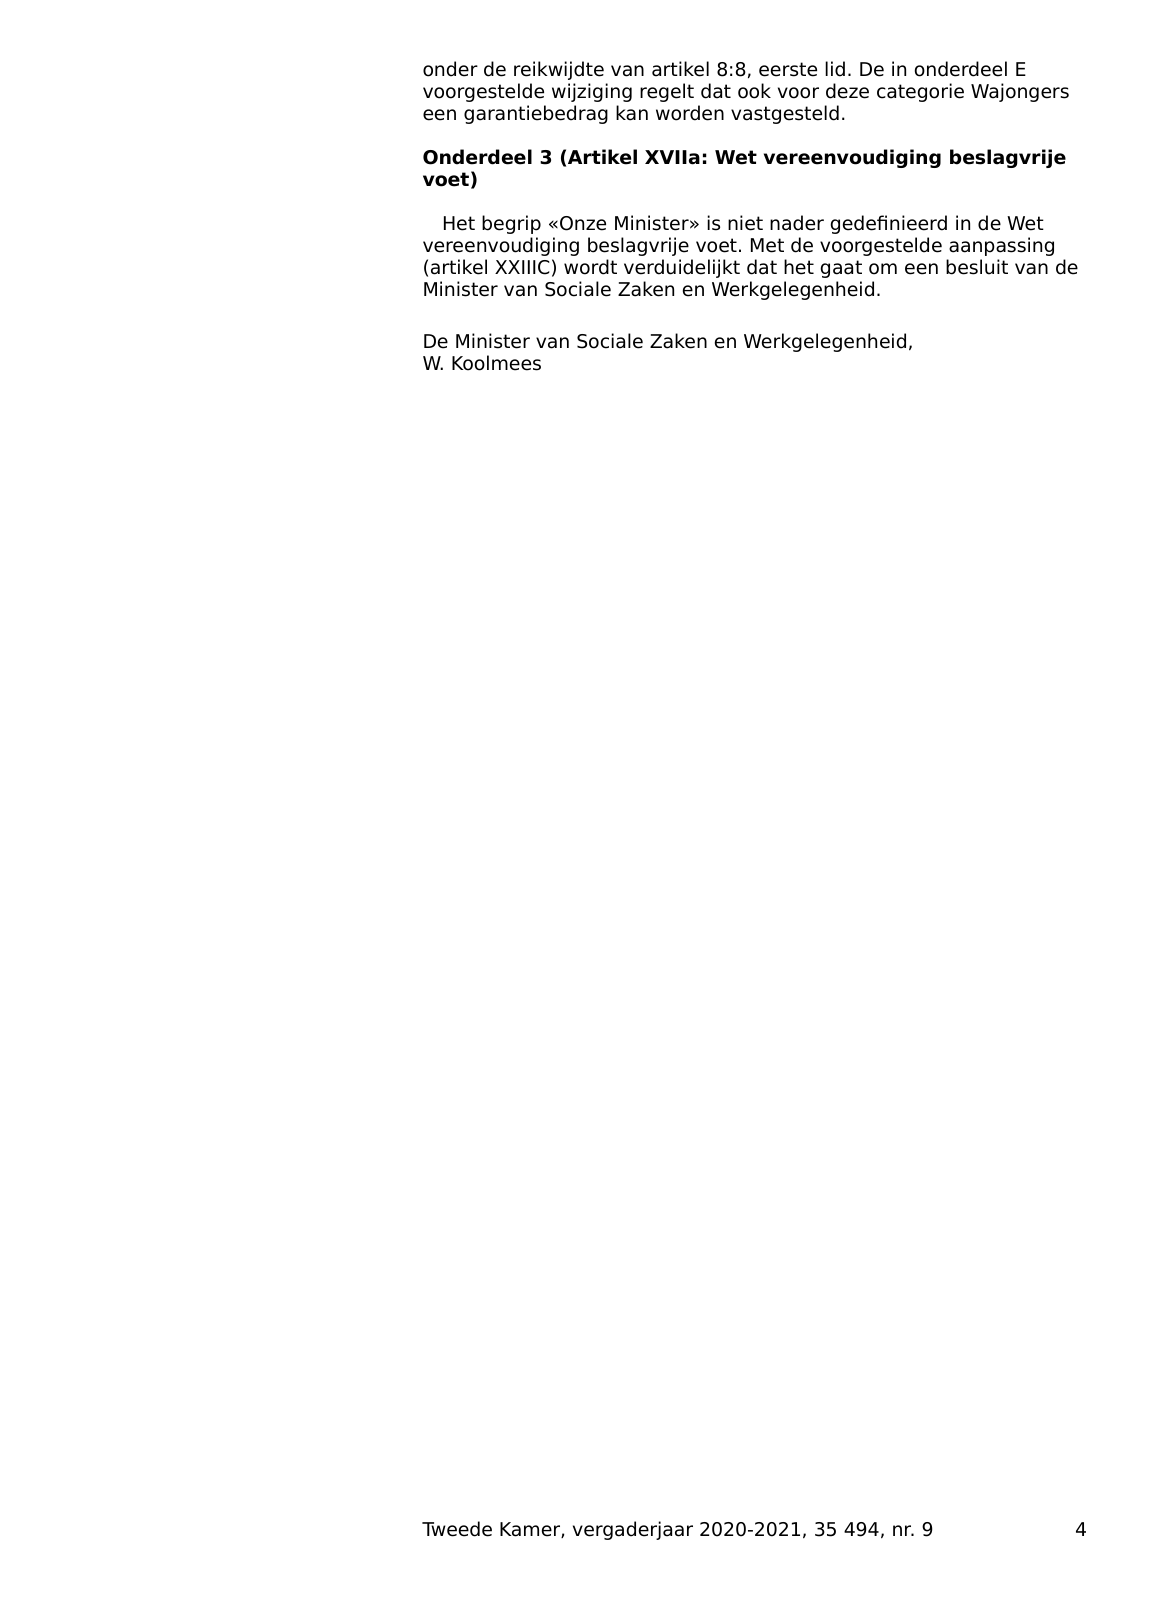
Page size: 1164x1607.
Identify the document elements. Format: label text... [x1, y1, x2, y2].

text Het begrip «Onze Minister» is niet nader gedefinieerd in de Wet vereenvoudiging beslagvrije voet. Met de voorgestelde aanpassing (artikel XXIIIC) wordt verduidelijkt dat het gaat om een besluit van de Minister van Sociale Zaken en Werkgelegenheid. [422, 213, 1087, 301]
text onder de reikwijdte van artikel 8:8, eerste lid. De in onderdeel E voorgestelde wijziging regelt dat ook voor deze categorie Wajongers een garantiebedrag kan worden vastgesteld. [422, 59, 1087, 125]
text De Minister van Sociale Zaken en Werkgelegenheid, W. Koolmees [422, 331, 1087, 375]
subtitle Onderdeel 3 (Artikel XVIIa: Wet vereenvoudiging beslagvrije voet) [422, 147, 1087, 191]
